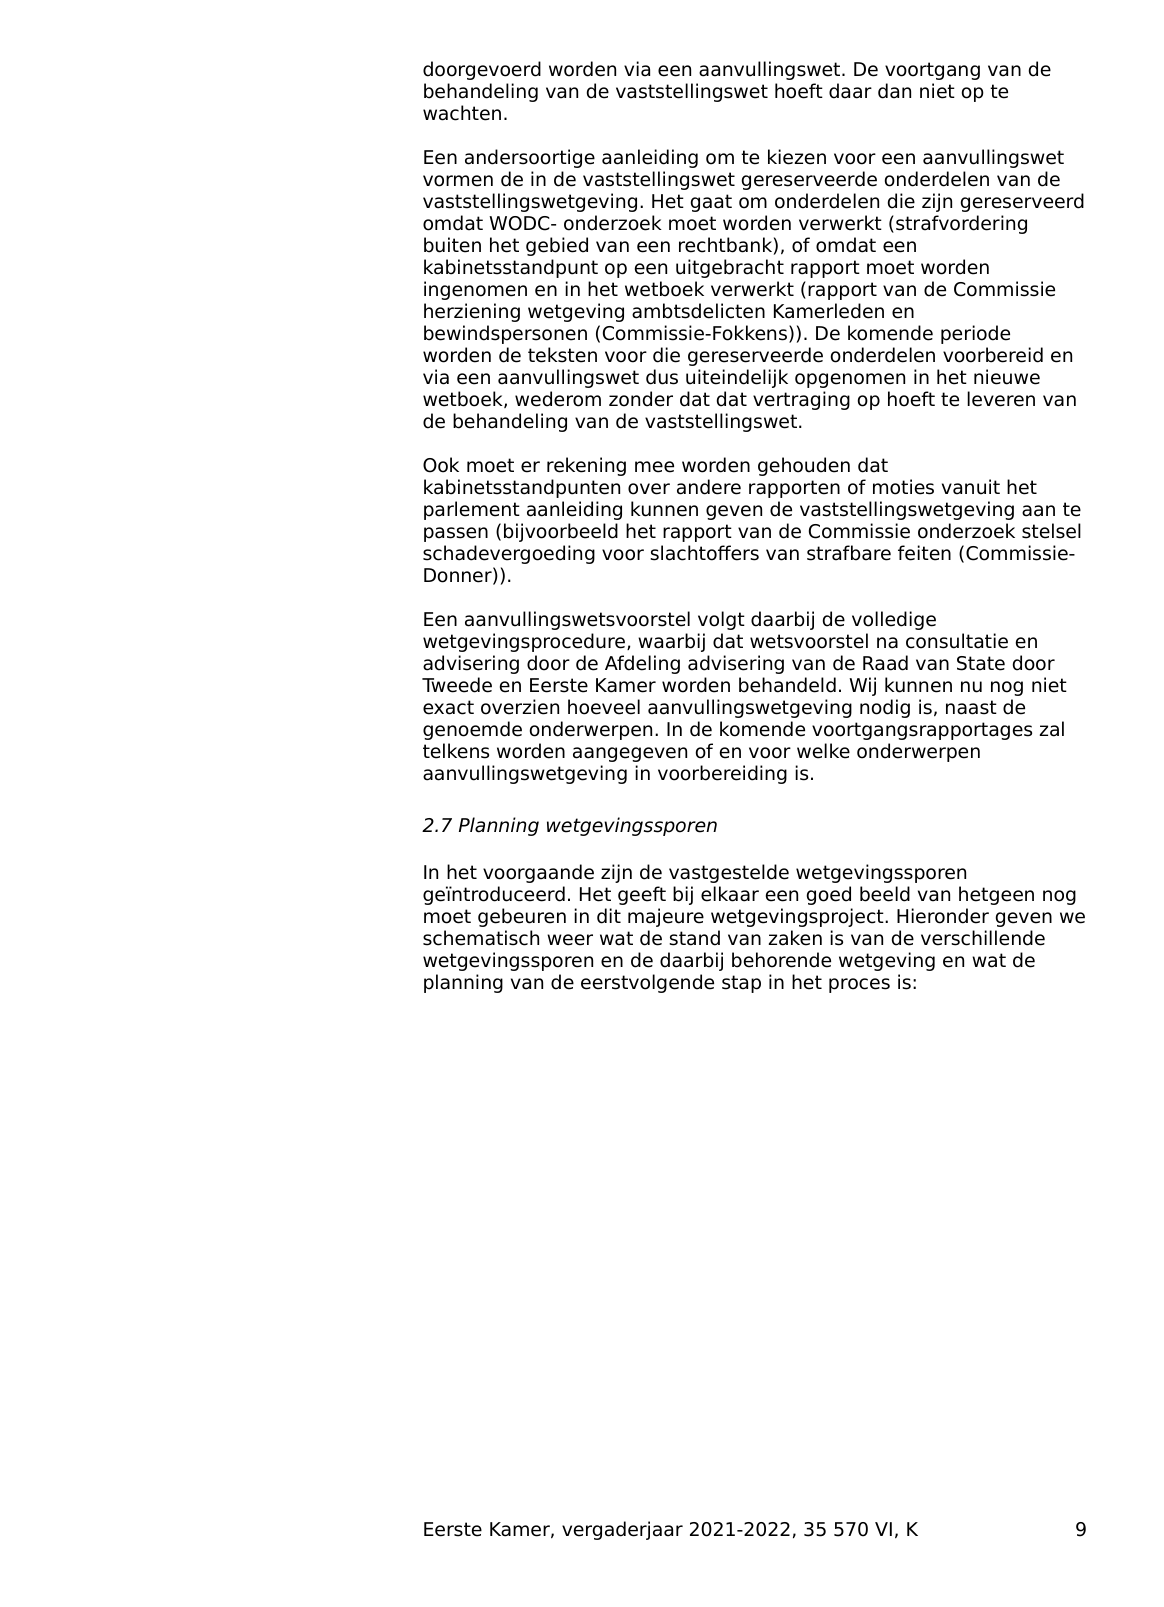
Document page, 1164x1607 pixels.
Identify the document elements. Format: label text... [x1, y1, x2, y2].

subtitle 2.7 Planning wetgevingssporen [422, 815, 1087, 837]
text Ook moet er rekening mee worden gehouden dat kabinetsstandpunten over andere rapporten of moties vanuit het parlement aanleiding kunnen geven de vaststellingswetgeving aan te passen (bijvoorbeeld het rapport van de Commissie onderzoek stelsel schadevergoeding voor slachtoffers van strafbare feiten (Commissie-Donner)). [422, 455, 1087, 587]
text doorgevoerd worden via een aanvullingswet. De voortgang van de behandeling van de vaststellingswet hoeft daar dan niet op te wachten. [422, 59, 1087, 125]
text Een aanvullingswetsvoorstel volgt daarbij de volledige wetgevingsprocedure, waarbij dat wetsvoorstel na consultatie en advisering door de Afdeling advisering van de Raad van State door Tweede en Eerste Kamer worden behandeld. Wij kunnen nu nog niet exact overzien hoeveel aanvullingswetgeving nodig is, naast de genoemde onderwerpen. In de komende voortgangsrapportages zal telkens worden aangegeven of en voor welke onderwerpen aanvullingswetgeving in voorbereiding is. [422, 609, 1087, 785]
text In het voorgaande zijn de vastgestelde wetgevingssporen geïntroduceerd. Het geeft bij elkaar een goed beeld van hetgeen nog moet gebeuren in dit majeure wetgevingsproject. Hieronder geven we schematisch weer wat de stand van zaken is van de verschillende wetgevingssporen en de daarbij behorende wetgeving en wat de planning van de eerstvolgende stap in het proces is: [422, 862, 1087, 994]
text Een andersoortige aanleiding om te kiezen voor een aanvullingswet vormen de in de vaststellingswet gereserveerde onderdelen van de vaststellingswetgeving. Het gaat om onderdelen die zijn gereserveerd omdat WODC- onderzoek moet worden verwerkt (strafvordering buiten het gebied van een rechtbank), of omdat een kabinetsstandpunt op een uitgebracht rapport moet worden ingenomen en in het wetboek verwerkt (rapport van de Commissie herziening wetgeving ambtsdelicten Kamerleden en bewindspersonen (Commissie-Fokkens)). De komende periode worden de teksten voor die gereserveerde onderdelen voorbereid en via een aanvullingswet dus uiteindelijk opgenomen in het nieuwe wetboek, wederom zonder dat dat vertraging op hoeft te leveren van de behandeling van de vaststellingswet. [422, 147, 1087, 433]
